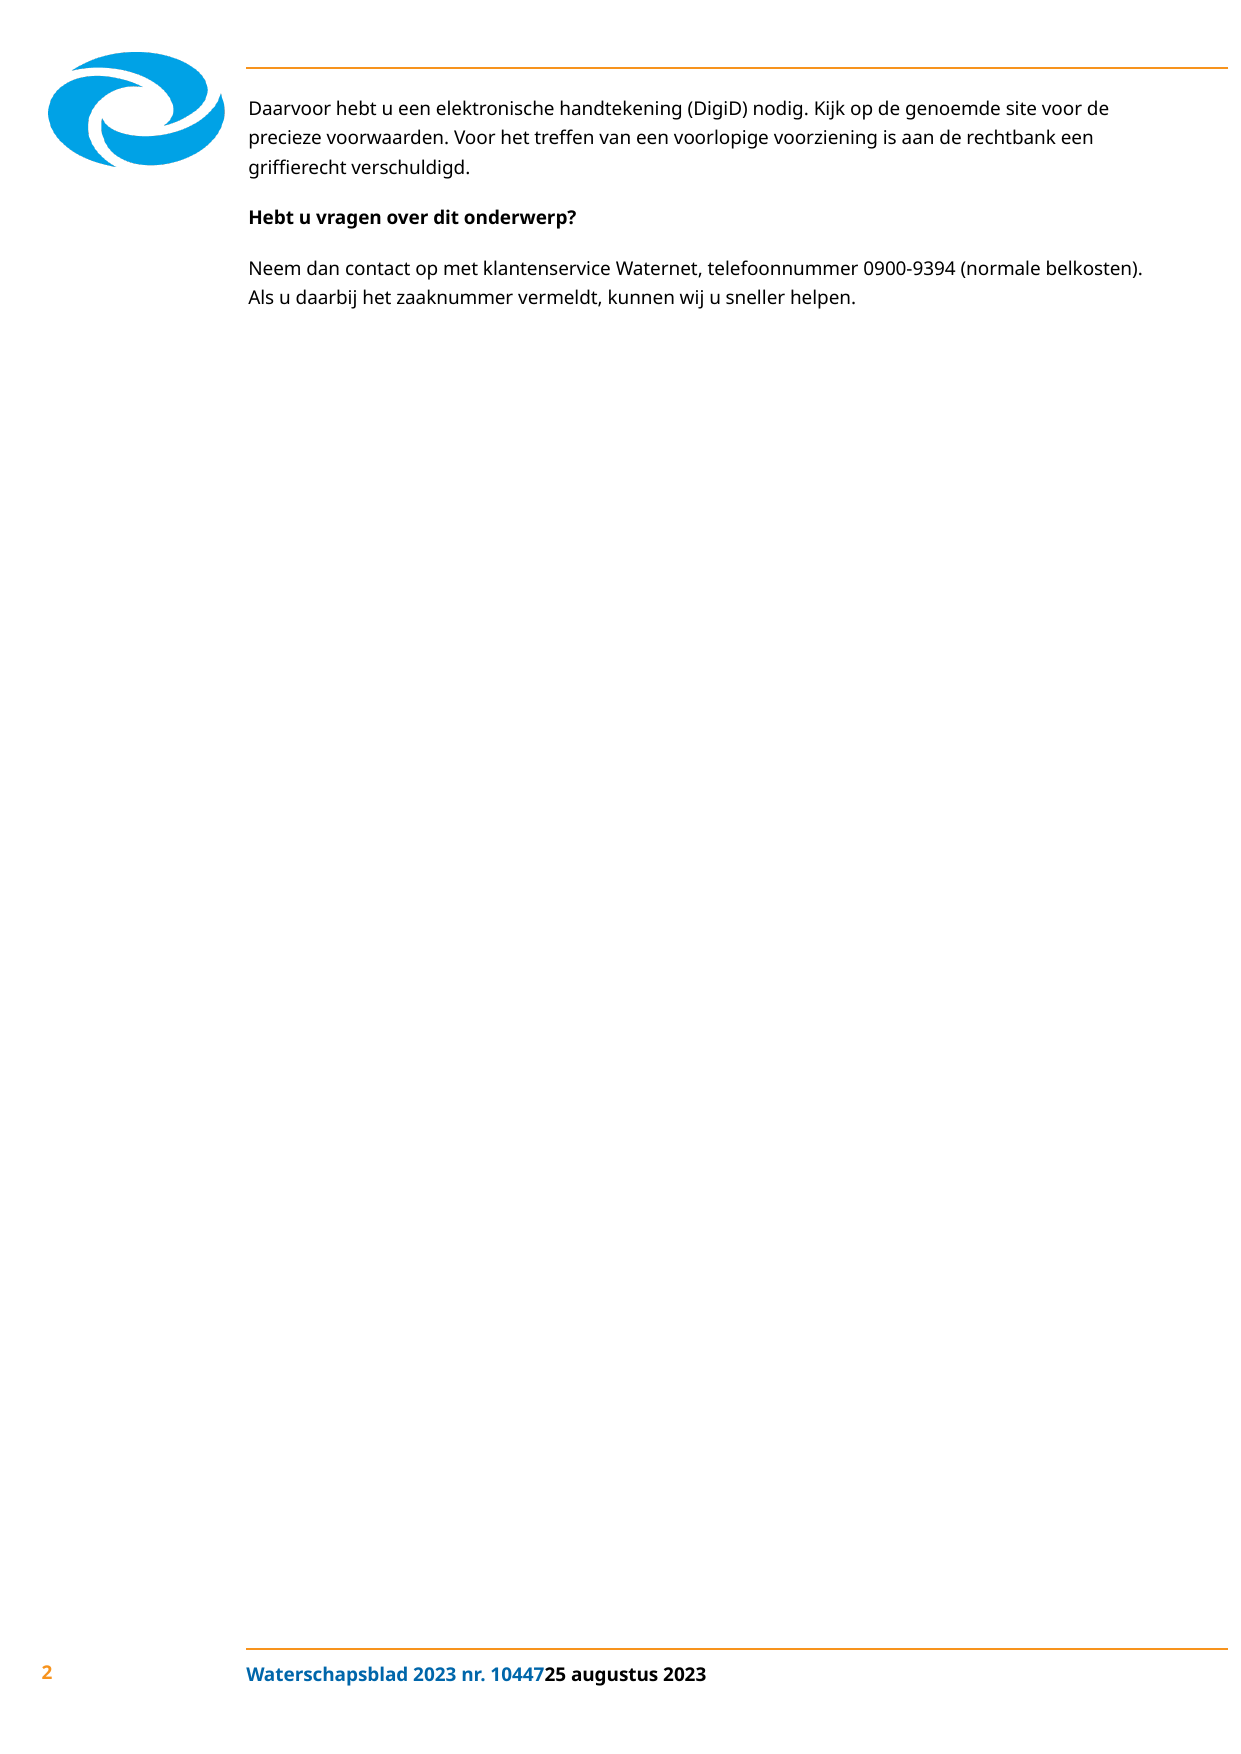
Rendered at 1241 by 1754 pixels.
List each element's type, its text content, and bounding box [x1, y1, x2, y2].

picture [41, 47, 231, 172]
text Neem dan contact op met klantenservice Waternet, telefoonnummer 0900-9394 (normale belkosten). Als u daarbij het zaaknummer vermeldt, kunnen wij u sneller helpen. [248, 255, 1152, 310]
text Daarvoor hebt u een elektronische handtekening (DigiD) nodig. Kijk op de genoemde site voor de precieze voorwaarden. Voor het treffen van een voorlopige voorziening is aan de rechtbank een griffierecht verschuldigd. [248, 95, 1152, 180]
text Hebt u vragen over dit onderwerp? [248, 204, 1152, 230]
